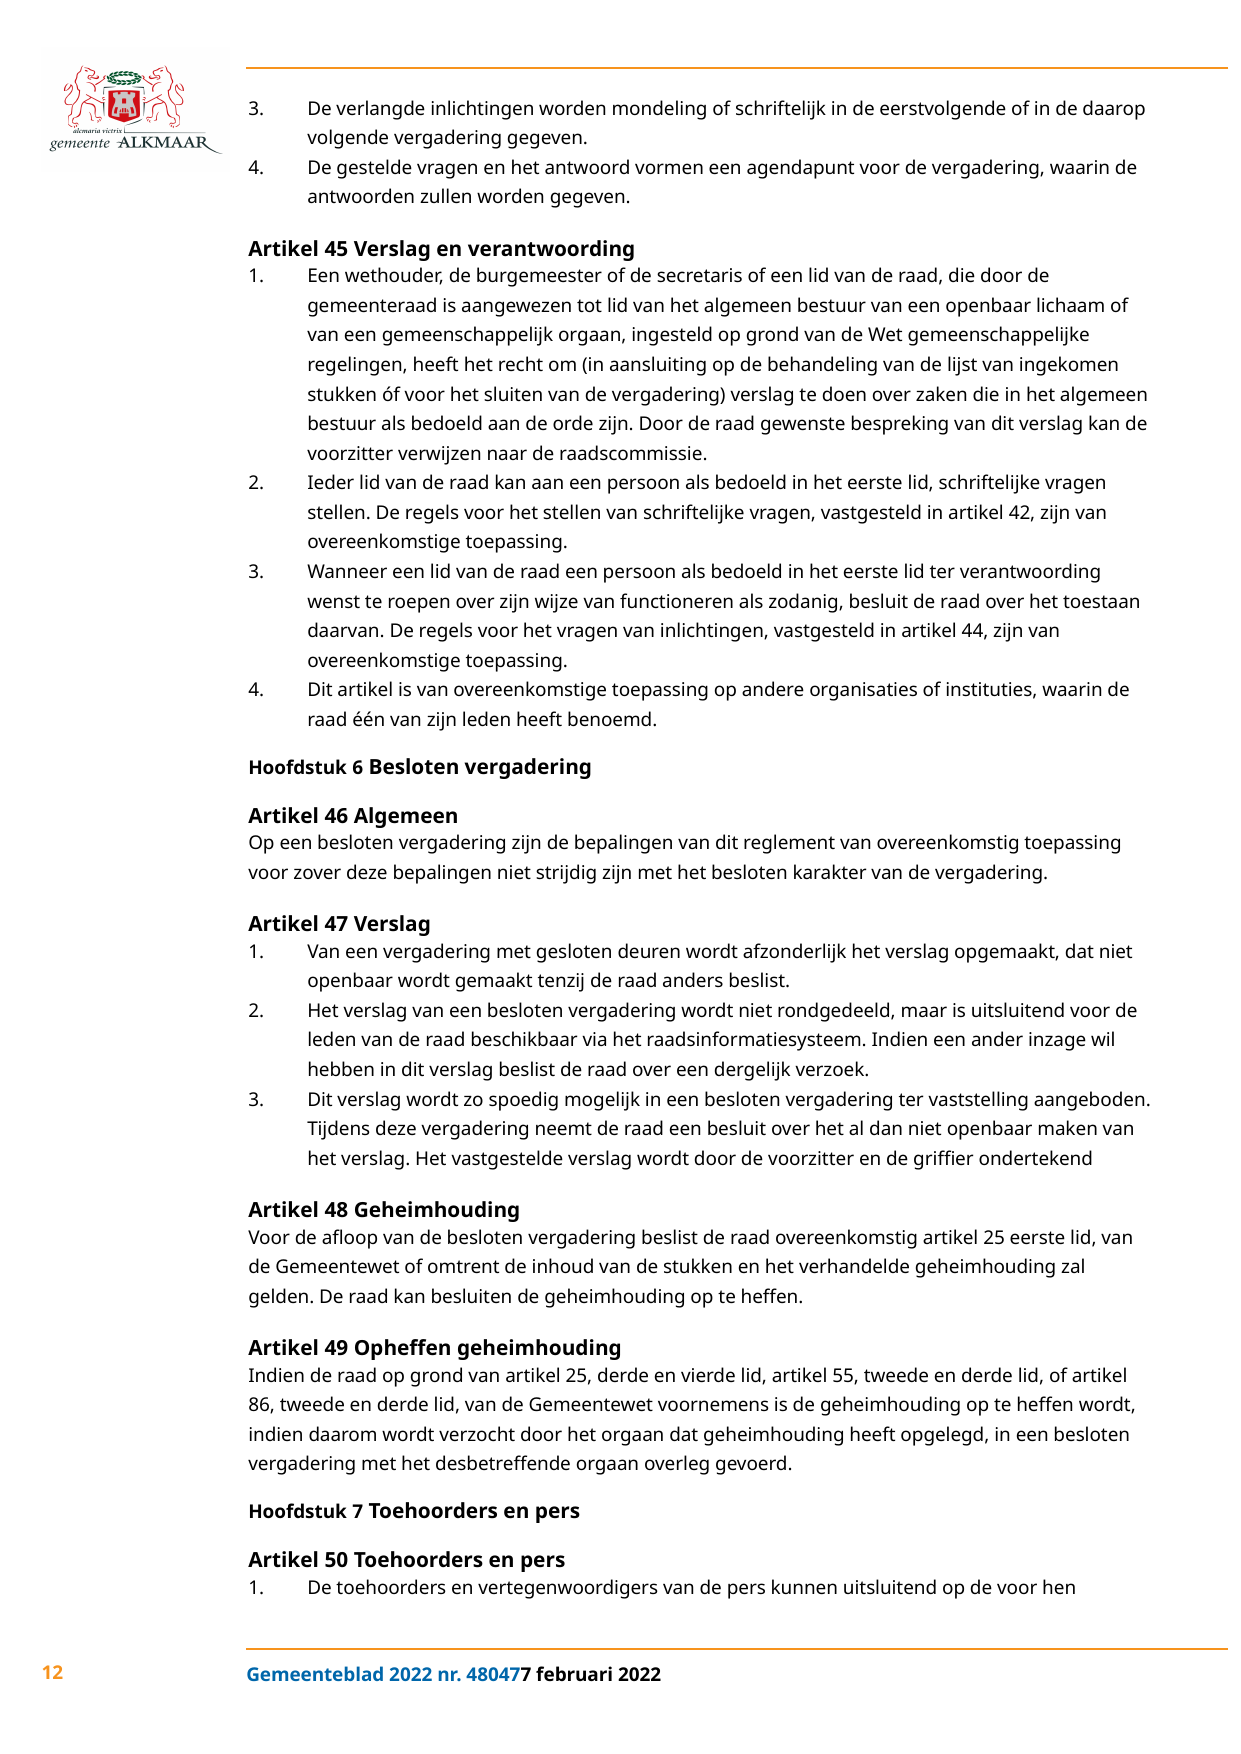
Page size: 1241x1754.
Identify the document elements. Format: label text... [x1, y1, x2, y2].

text Artikel 46 Algemeen [248, 801, 1152, 829]
list Een wethouder, de burgemeester of de secretaris of een lid van de raad, die door de gemeenteraad is aangewezen tot lid van het algemeen bestuur van een openbaar lichaam of van een gemeenschappelijk orgaan, ingesteld op grond van de Wet gemeenschappelijke regelingen, heeft het recht om (in aansluiting op de behandeling van de lijst van ingekomen stukken óf voor het sluiten van de vergadering) verslag te doen over zaken die in het algemeen bestuur als bedoeld aan de orde zijn. Door de raad gewenste bespreking van dit verslag kan de voorzitter verwijzen naar de raadscommissie. [248, 262, 1152, 466]
text Indien de raad op grond van artikel 25, derde en vierde lid, artikel 55, tweede en derde lid, of artikel 86, tweede en derde lid, van de Gemeentewet voornemens is de geheimhouding op te heffen wordt, indien daarom wordt verzocht door het orgaan dat geheimhouding heeft opgelegd, in een besloten vergadering met het desbetreffende orgaan overleg gevoerd. [248, 1362, 1152, 1476]
text Artikel 49 Opheffen geheimhouding [248, 1333, 1152, 1362]
text Artikel 50 Toehoorders en pers [248, 1546, 1152, 1574]
text Hoofdstuk 6 Besloten vergadering [248, 752, 1152, 780]
text Artikel 47 Verslag [248, 909, 1152, 938]
picture [41, 47, 231, 172]
text Op een besloten vergadering zijn de bepalingen van dit reglement van overeenkomstig toepassing voor zover deze bepalingen niet strijdig zijn met het besloten karakter van de vergadering. [248, 829, 1152, 885]
text Hoofdstuk 7 Toehoorders en pers [248, 1496, 1152, 1525]
text Artikel 45 Verslag en verantwoording [248, 234, 1152, 262]
list Wanneer een lid van de raad een persoon als bedoeld in het eerste lid ter verantwoording wenst te roepen over zijn wijze van functioneren als zodanig, besluit de raad over het toestaan daarvan. De regels voor het vragen van inlichtingen, vastgesteld in artikel 44, zijn van overeenkomstige toepassing. [248, 558, 1152, 673]
list Dit verslag wordt zo spoedig mogelijk in een besloten vergadering ter vaststelling aangeboden. Tijdens deze vergadering neemt de raad een besluit over het al dan niet openbaar maken van het verslag. Het vastgestelde verslag wordt door de voorzitter en de griffier ondertekend [248, 1086, 1152, 1171]
text Voor de afloop van de besloten vergadering beslist de raad overeenkomstig artikel 25 eerste lid, van de Gemeentewet of omtrent de inhoud van de stukken en het verhandelde geheimhouding zal gelden. De raad kan besluiten de geheimhouding op te heffen. [248, 1224, 1152, 1309]
list De verlangde inlichtingen worden mondeling of schriftelijk in de eerstvolgende of in de daarop volgende vergadering gegeven. [248, 95, 1152, 150]
list De gestelde vragen en het antwoord vormen een agendapunt voor de vergadering, waarin de antwoorden zullen worden gegeven. [248, 154, 1152, 209]
list Ieder lid van de raad kan aan een persoon als bedoeld in het eerste lid, schriftelijke vragen stellen. De regels voor het stellen van schriftelijke vragen, vastgesteld in artikel 42, zijn van overeenkomstige toepassing. [248, 469, 1152, 554]
list Van een vergadering met gesloten deuren wordt afzonderlijk het verslag opgemaakt, dat niet openbaar wordt gemaakt tenzij de raad anders beslist. [248, 938, 1152, 993]
text Artikel 48 Geheimhouding [248, 1195, 1152, 1224]
list Het verslag van een besloten vergadering wordt niet rondgedeeld, maar is uitsluitend voor de leden van de raad beschikbaar via het raadsinformatiesysteem. Indien een ander inzage wil hebben in dit verslag beslist de raad over een dergelijk verzoek. [248, 997, 1152, 1082]
list De toehoorders en vertegenwoordigers van de pers kunnen uitsluitend op de voor hen [248, 1574, 1152, 1600]
list Dit artikel is van overeenkomstige toepassing op andere organisaties of instituties, waarin de raad één van zijn leden heeft benoemd. [248, 677, 1152, 732]
